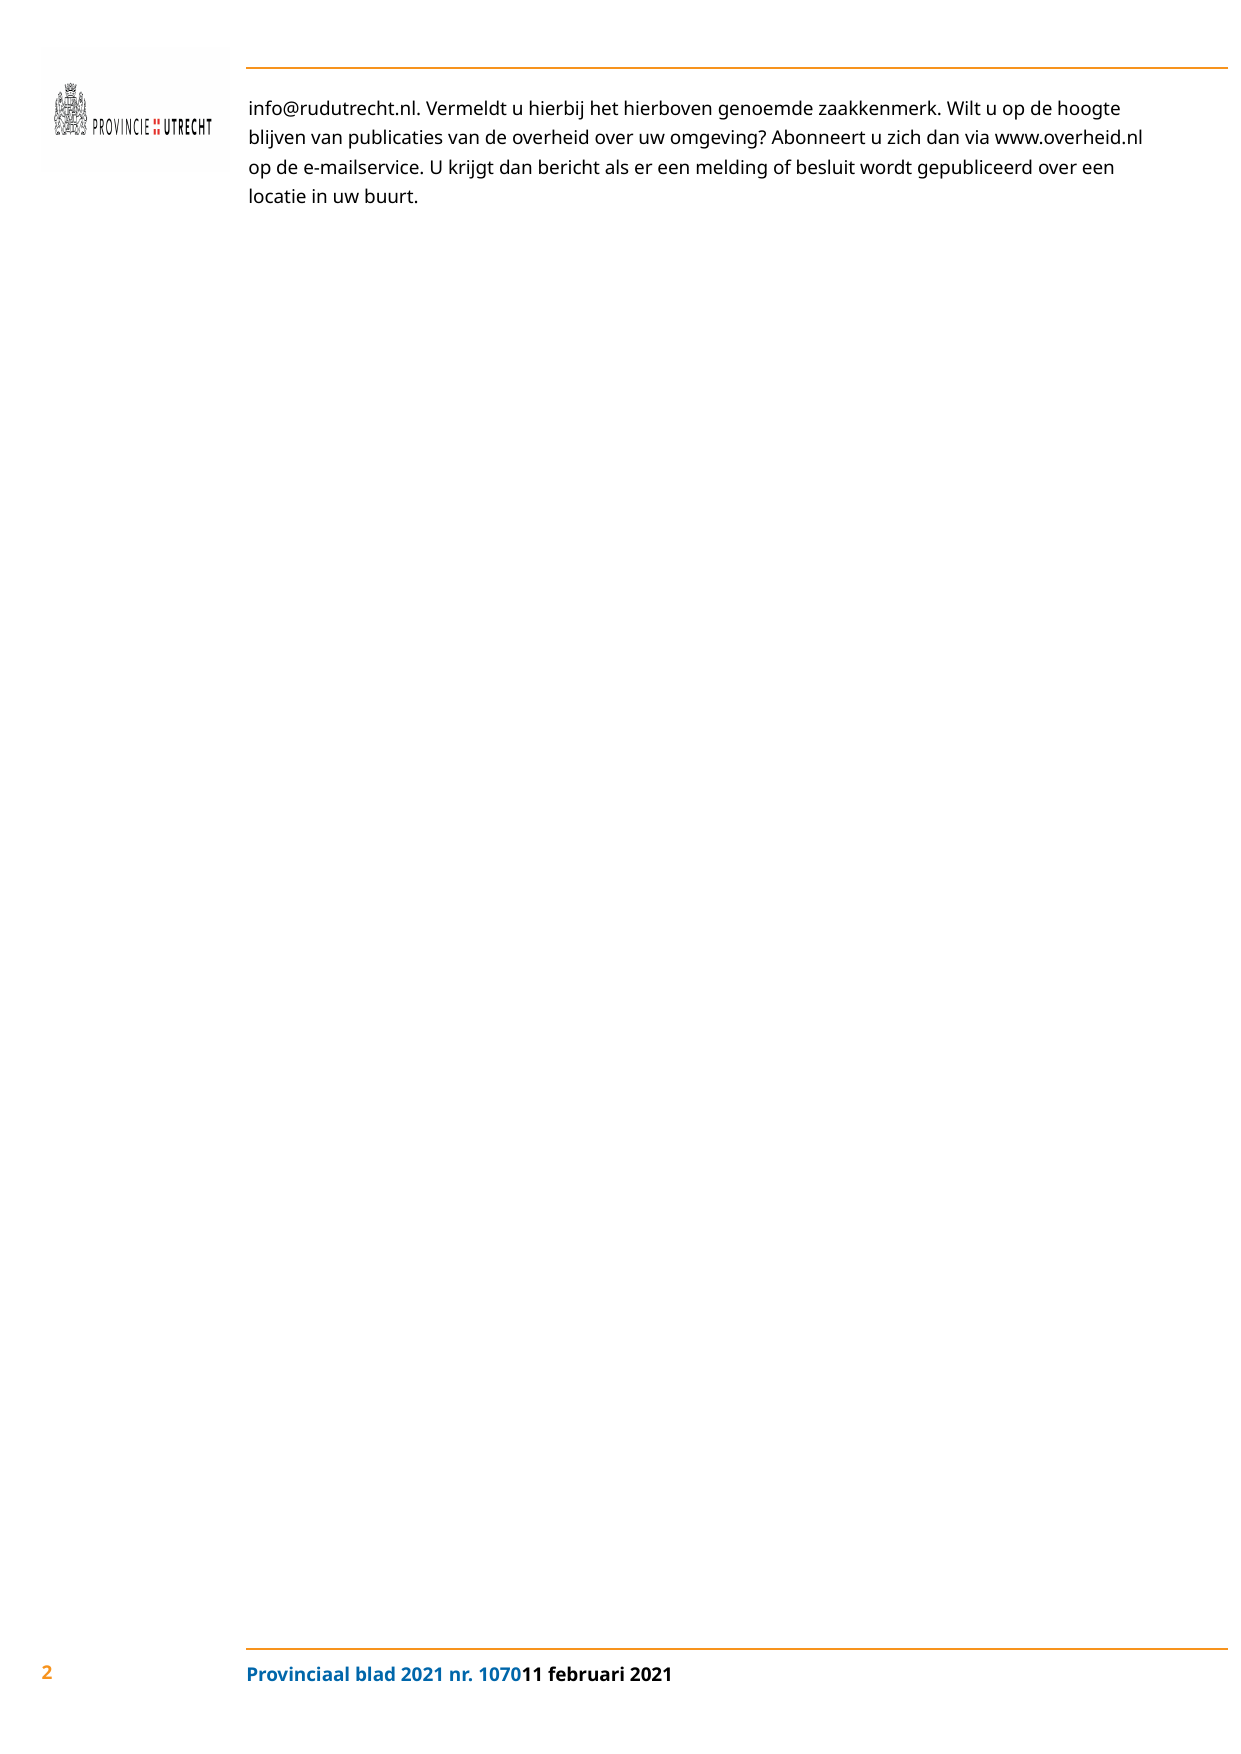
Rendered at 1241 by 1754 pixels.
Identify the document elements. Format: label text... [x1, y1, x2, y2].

picture [41, 47, 231, 172]
text info@rudutrecht.nl. Vermeldt u hierbij het hierboven genoemde zaakkenmerk. Wilt u op de hoogte blijven van publicaties van de overheid over uw omgeving? Abonneert u zich dan via www.overheid.nl op de e-mailservice. U krijgt dan bericht als er een melding of besluit wordt gepubliceerd over een locatie in uw buurt. [248, 95, 1152, 209]
